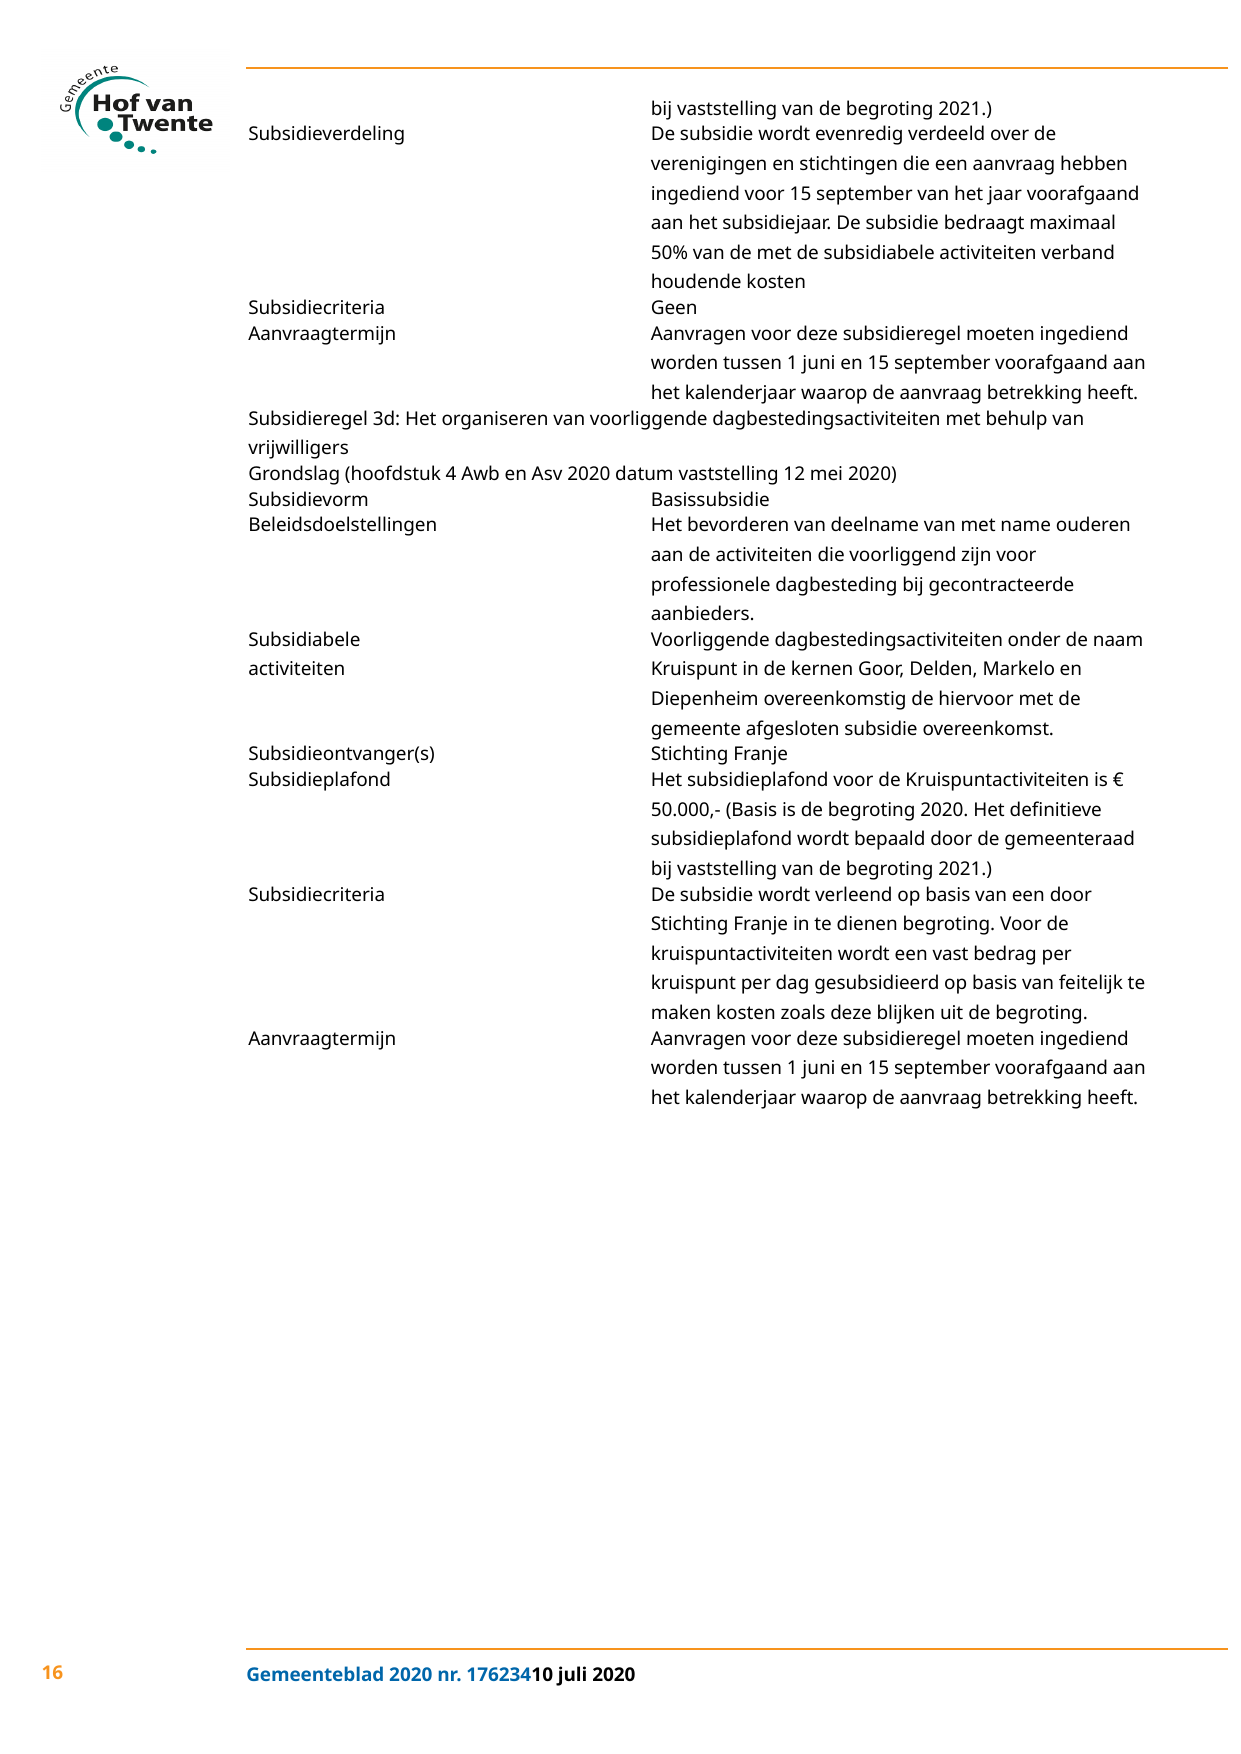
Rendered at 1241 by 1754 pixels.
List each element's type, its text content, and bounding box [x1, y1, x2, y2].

table_cell [462, 741, 651, 766]
table_cell Subsidiecriteria [248, 294, 462, 320]
table_cell Subsidieontvanger(s) [248, 741, 462, 766]
table_cell De subsidie wordt verleend op basis van een door Stichting Franje in te dienen begroting. Voor de kruispuntactiviteiten wordt een vast bedrag per kruispunt per dag gesubsidieerd op basis van feitelijk te maken kosten zoals deze blijken uit de begroting. [651, 881, 1152, 1025]
table_cell Geen [651, 294, 1152, 320]
table_cell Subsidieverdeling [248, 121, 462, 294]
table_cell Het bevorderen van deelname van met name ouderen aan de activiteiten die voorliggend zijn voor professionele dagbesteding bij gecontracteerde aanbieders. [651, 512, 1152, 626]
table_cell [462, 121, 651, 294]
table_cell [462, 881, 651, 1025]
table_cell Aanvragen voor deze subsidieregel moeten ingediend worden tussen 1 juni en 15 september voorafgaand aan het kalenderjaar waarop de aanvraag betrekking heeft. [651, 320, 1152, 405]
table_cell Subsidiecriteria [248, 881, 462, 1025]
table_cell [462, 320, 651, 405]
table_cell [462, 766, 651, 881]
table_cell Basissubsidie [651, 486, 1152, 512]
table_cell Grondslag (hoofdstuk 4 Awb en Asv 2020 datum vaststelling 12 mei 2020) [248, 460, 1152, 486]
table_cell [462, 512, 651, 626]
table_cell [462, 626, 651, 741]
table_cell Subsidieplafond [248, 766, 462, 881]
table_cell [462, 294, 651, 320]
picture [41, 47, 231, 172]
table_cell [462, 95, 651, 121]
table_cell bij vaststelling van de begroting 2021.) [651, 95, 1152, 121]
table_cell Beleidsdoelstellingen [248, 512, 462, 626]
table_cell Voorliggende dagbestedingsactiviteiten onder de naam Kruispunt in de kernen Goor, Delden, Markelo en Diepenheim overeenkomstig de hiervoor met de gemeente afgesloten subsidie overeenkomst. [651, 626, 1152, 741]
table_cell Aanvragen voor deze subsidieregel moeten ingediend worden tussen 1 juni en 15 september voorafgaand aan het kalenderjaar waarop de aanvraag betrekking heeft. [651, 1025, 1152, 1110]
table_cell De subsidie wordt evenredig verdeeld over de verenigingen en stichtingen die een aanvraag hebben ingediend voor 15 september van het jaar voorafgaand aan het subsidiejaar. De subsidie bedraagt maximaal 50% van de met de subsidiabele activiteiten verband houdende kosten [651, 121, 1152, 294]
table_cell Het subsidieplafond voor de Kruispuntactiviteiten is € 50.000,- (Basis is de begroting 2020. Het definitieve subsidieplafond wordt bepaald door de gemeenteraad bij vaststelling van de begroting 2021.) [651, 766, 1152, 881]
table_cell Aanvraagtermijn [248, 320, 462, 405]
table_cell [248, 95, 462, 121]
table_cell Aanvraagtermijn [248, 1025, 462, 1110]
table_cell Subsidieregel 3d: Het organiseren van voorliggende dagbestedingsactiviteiten met behulp van vrijwilligers [248, 405, 1152, 460]
table_cell [462, 1025, 651, 1110]
table_cell Subsidiabele activiteiten [248, 626, 462, 741]
table_cell Subsidievorm [248, 486, 462, 512]
table_cell Stichting Franje [651, 741, 1152, 766]
table_cell [462, 486, 651, 512]
